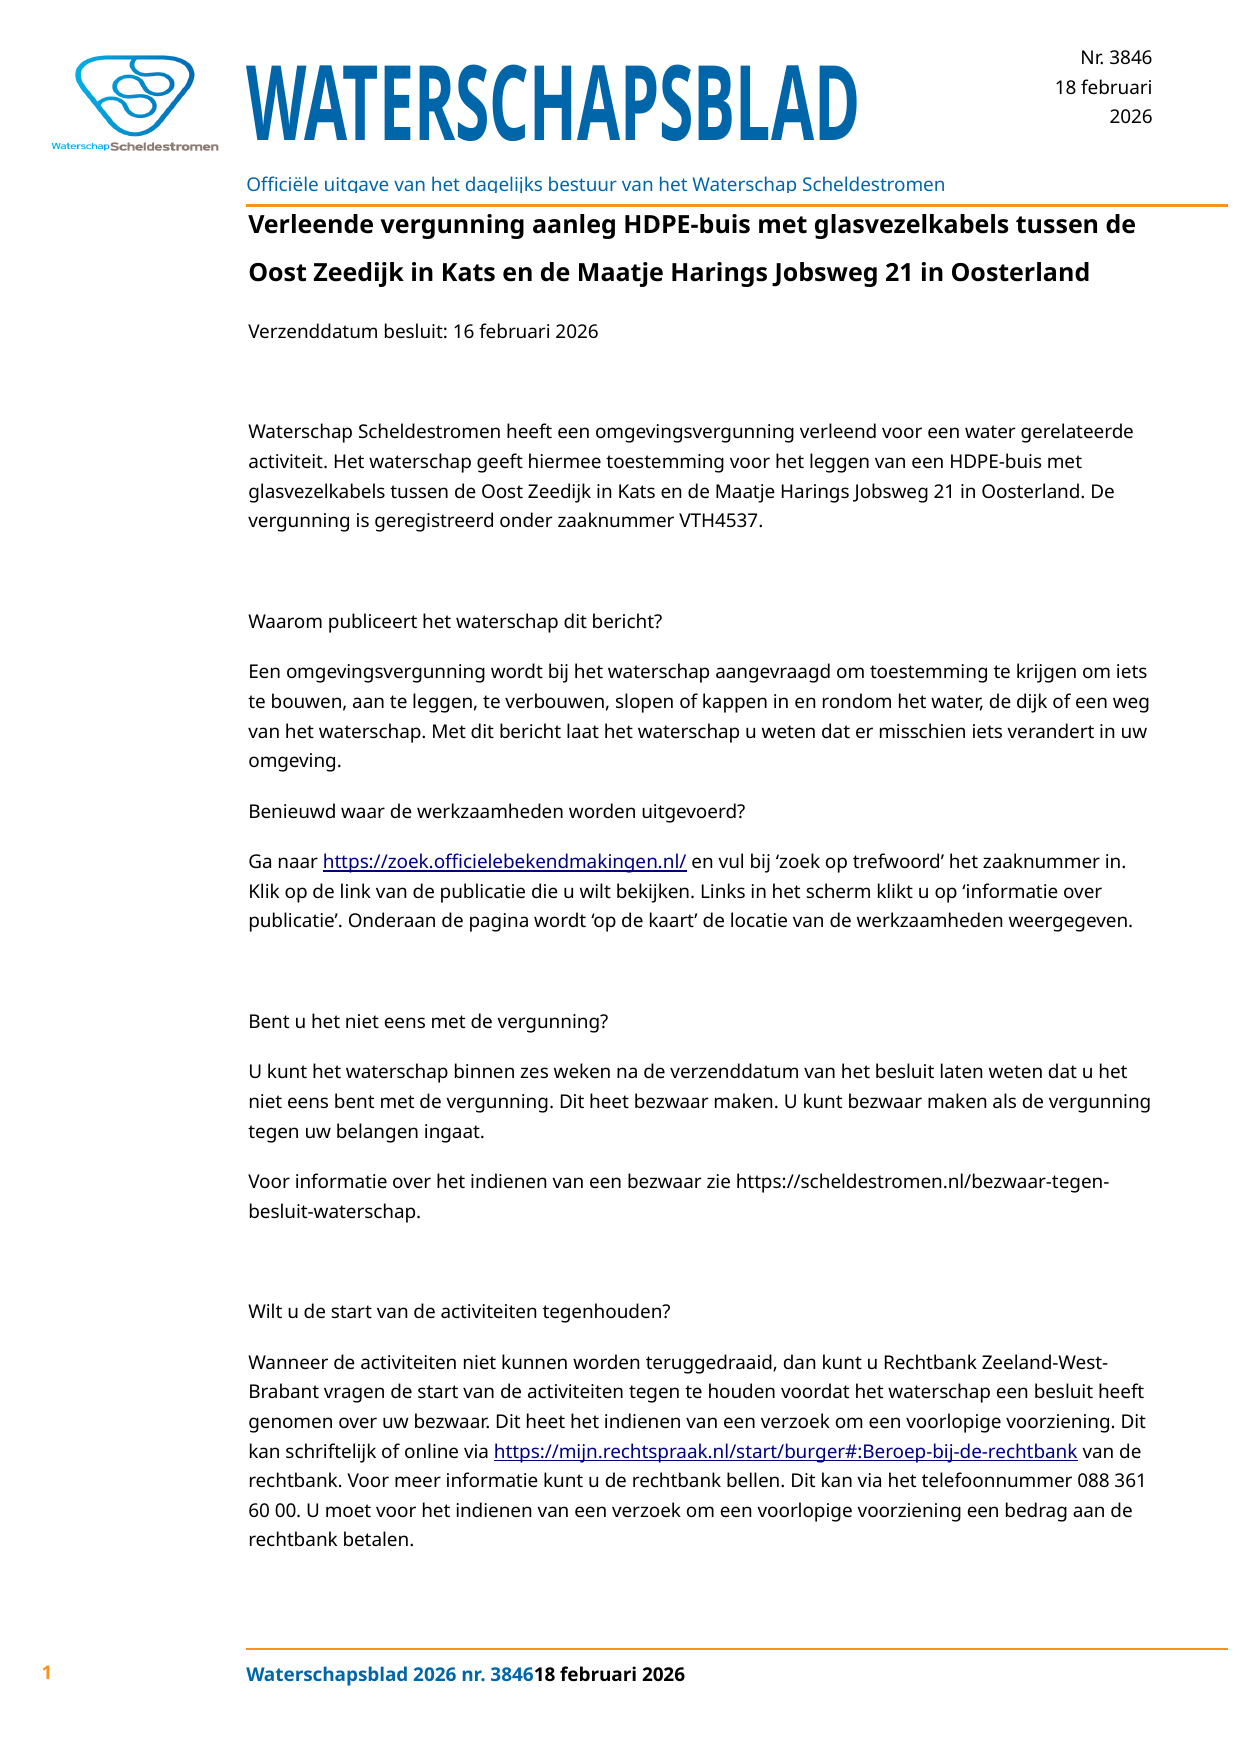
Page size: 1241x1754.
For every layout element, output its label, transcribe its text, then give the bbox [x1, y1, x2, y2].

text Waarom publiceert het waterschap dit bericht? [248, 608, 1152, 634]
text Ga naar https://zoek.officielebekendmakingen.nl/ en vul bij ‘zoek op trefwoord’ het zaaknummer in. Klik op de link van de publicatie die u wilt bekijken. Links in het scherm klikt u op ‘informatie over publicatie’. Onderaan de pagina wordt ‘op de kaart’ de locatie van de werkzaamheden weergegeven. [248, 848, 1152, 933]
text Benieuwd waar de werkzaamheden worden uitgevoerd? [248, 798, 1152, 824]
text Een omgevingsvergunning wordt bij het waterschap aangevraagd om toestemming te krijgen om iets te bouwen, aan te leggen, te verbouwen, slopen of kappen in en rondom het water, de dijk of een weg van het waterschap. Met dit bericht laat het waterschap u weten dat er misschien iets verandert in uw omgeving. [248, 659, 1152, 773]
text Verleende vergunning aanleg HDPE-buis met glasvezelkabels tussen de Oost Zeedijk in Kats en de Maatje Harings Jobsweg 21 in Oosterland [248, 207, 1152, 288]
text U kunt het waterschap binnen zes weken na de verzenddatum van het besluit laten weten dat u het niet eens bent met de vergunning. Dit heet bezwaar maken. U kunt bezwaar maken als de vergunning tegen uw belangen ingaat. [248, 1059, 1152, 1144]
text Wilt u de start van de activiteiten tegenhouden? [248, 1299, 1152, 1324]
text Wanneer de activiteiten niet kunnen worden teruggedraaid, dan kunt u Rechtbank Zeeland-West-Brabant vragen de start van de activiteiten tegen te houden voordat het waterschap een besluit heeft genomen over uw bezwaar. Dit heet het indienen van een verzoek om een voorlopige voorziening. Dit kan schriftelijk of online via https://mijn.rechtspraak.nl/start/burger#:Beroep-bij-de-rechtbank van de rechtbank. Voor meer informatie kunt u de rechtbank bellen. Dit kan via het telefoonnummer 088 361 60 00. U moet voor het indienen van een verzoek om een voorlopige voorziening een bedrag aan de rechtbank betalen. [248, 1349, 1152, 1552]
text Waterschap Scheldestromen heeft een omgevingsvergunning verleend voor een water gerelateerde activiteit. Het waterschap geeft hiermee toestemming voor het leggen van een HDPE-buis met glasvezelkabels tussen de Oost Zeedijk in Kats en de Maatje Harings Jobsweg 21 in Oosterland. De vergunning is geregistreerd onder zaaknummer VTH4537. [248, 419, 1152, 533]
text Voor informatie over het indienen van een bezwaar zie https://scheldestromen.nl/bezwaar-tegen-besluit-waterschap. [248, 1168, 1152, 1224]
text Verzenddatum besluit: 16 februari 2026 [248, 318, 1152, 344]
text Bent u het niet eens met de vergunning? [248, 1008, 1152, 1034]
picture [41, 47, 231, 172]
